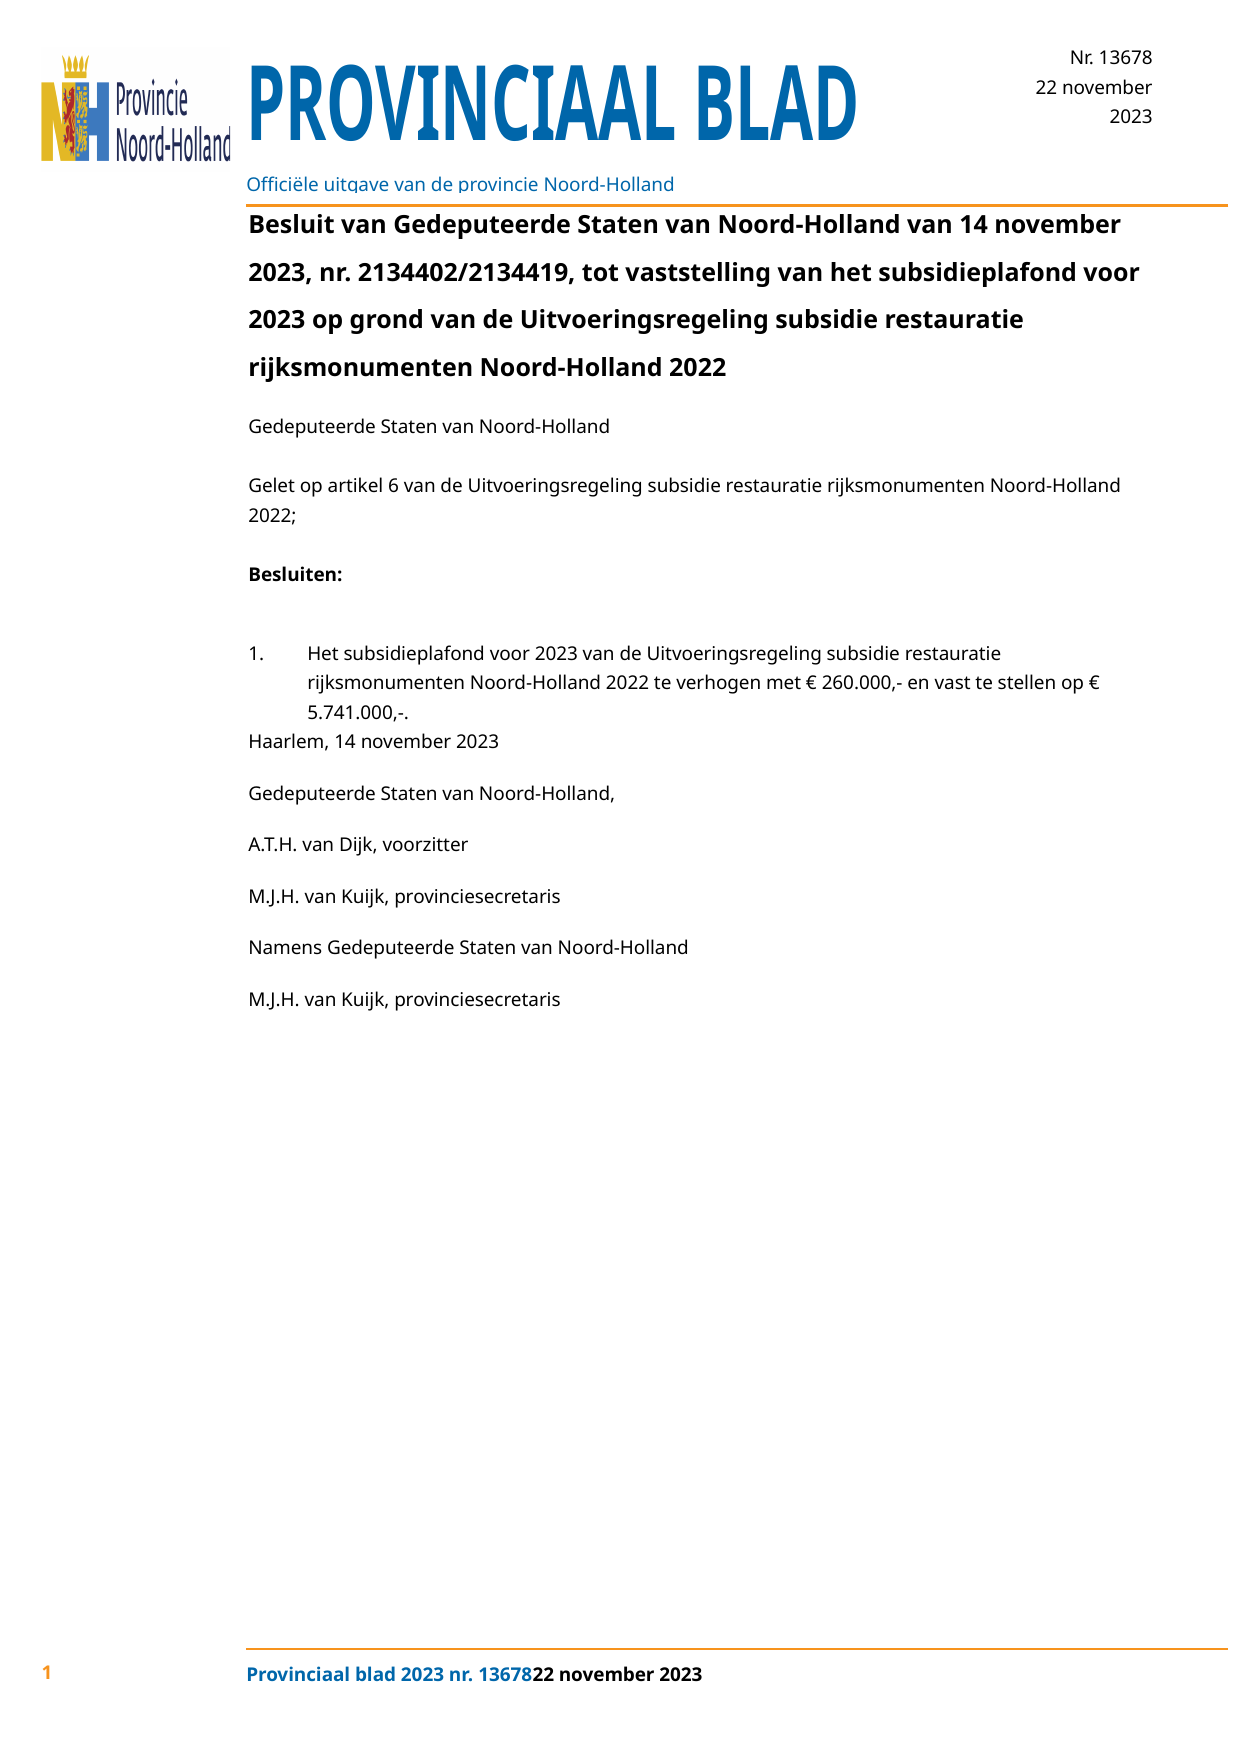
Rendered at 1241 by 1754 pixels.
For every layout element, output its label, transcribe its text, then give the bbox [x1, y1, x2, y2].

picture [41, 47, 231, 172]
text Gedeputeerde Staten van Noord-Holland [248, 413, 1152, 439]
text A.T.H. van Dijk, voorzitter [248, 832, 1152, 857]
list Het subsidieplafond voor 2023 van de Uitvoeringsregeling subsidie restauratie rijksmonumenten Noord-Holland 2022 te verhogen met € 260.000,- en vast te stellen op € 5.741.000,-. [248, 640, 1152, 725]
text Besluiten: [248, 561, 1152, 587]
text Haarlem, 14 november 2023 [248, 729, 1152, 754]
text Gelet op artikel 6 van de Uitvoeringsregeling subsidie restauratie rijksmonumenten Noord-Holland 2022; [248, 472, 1152, 528]
text Besluit van Gedeputeerde Staten van Noord-Holland van 14 november 2023, nr. 2134402/2134419, tot vaststelling van het subsidieplafond voor 2023 op grond van de Uitvoeringsregeling subsidie restauratie rijksmonumenten Noord-Holland 2022 [248, 207, 1152, 384]
text M.J.H. van Kuijk, provinciesecretaris [248, 883, 1152, 909]
text M.J.H. van Kuijk, provinciesecretaris [248, 986, 1152, 1012]
text Gedeputeerde Staten van Noord-Holland, [248, 780, 1152, 806]
text Namens Gedeputeerde Staten van Noord-Holland [248, 934, 1152, 960]
